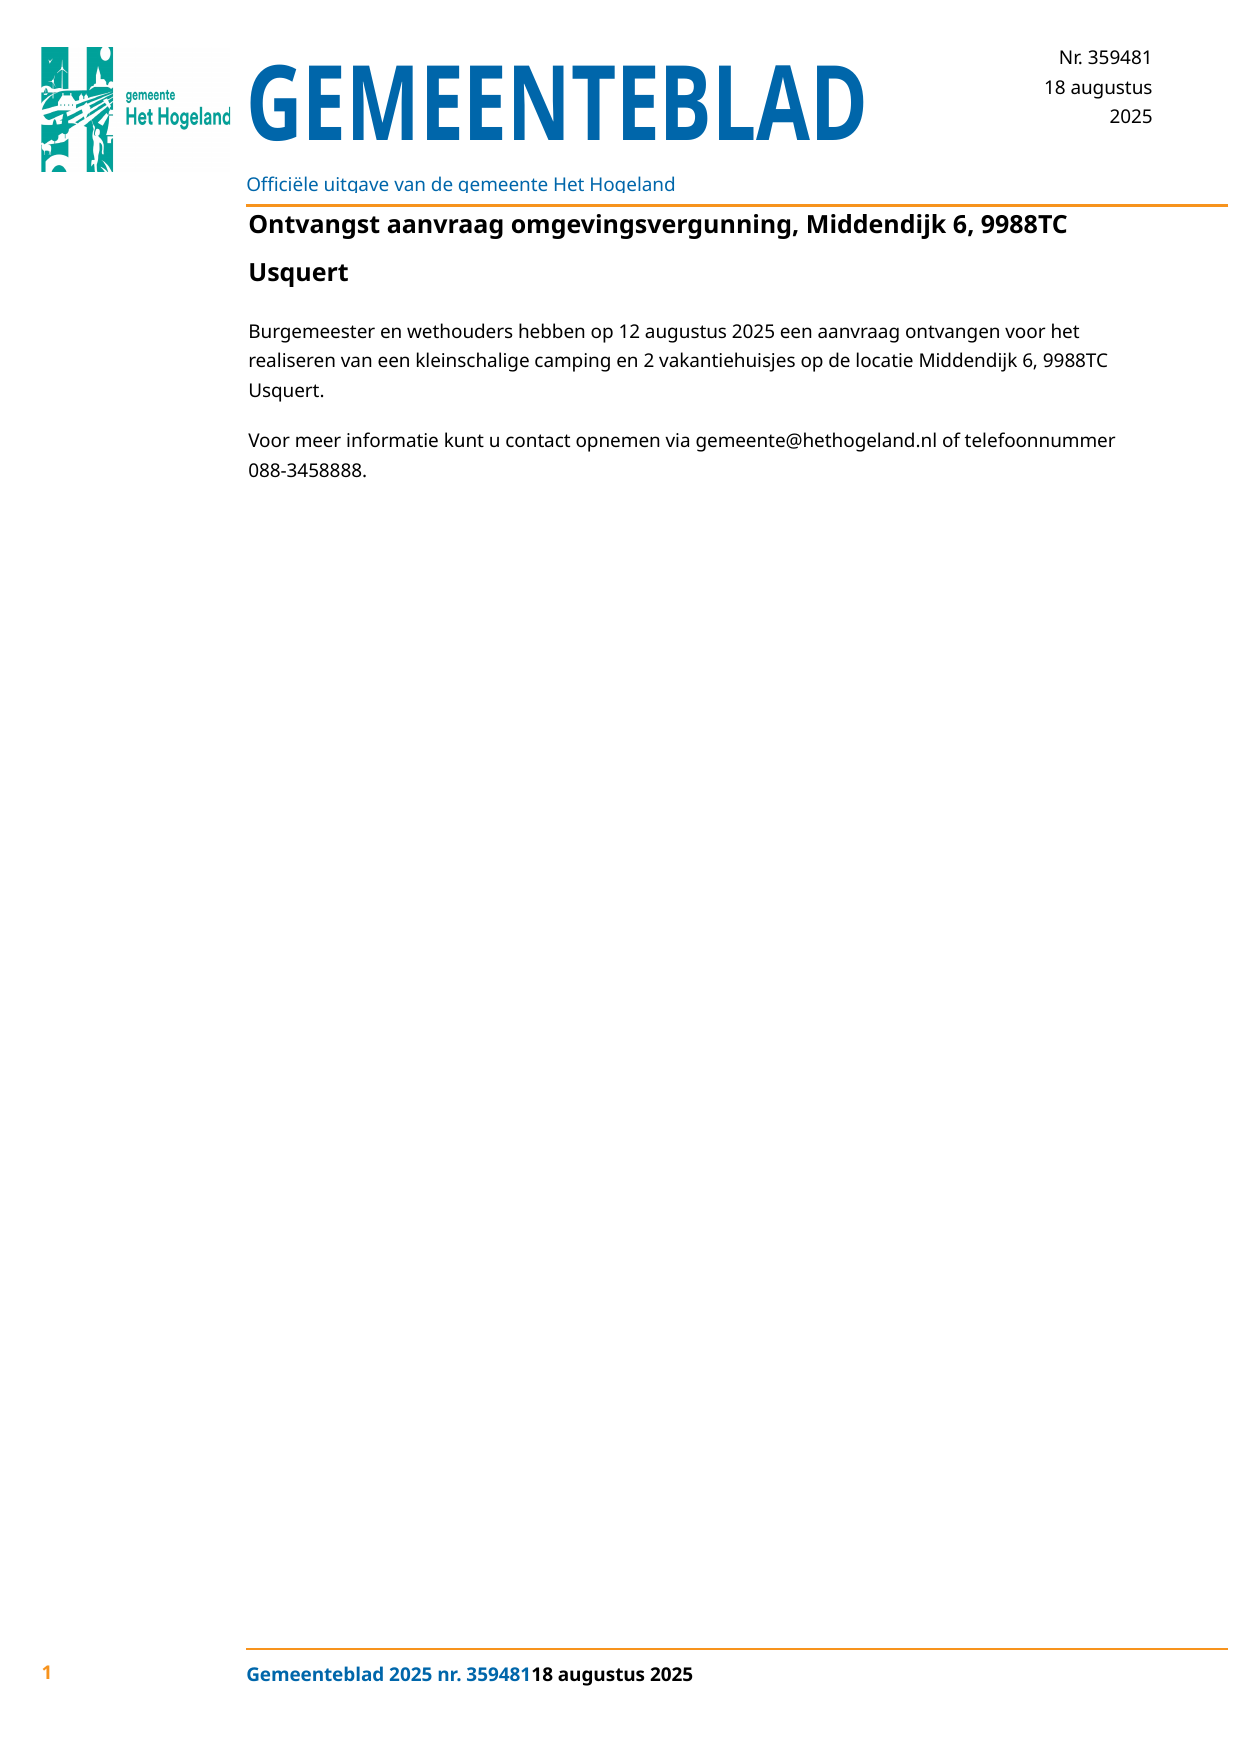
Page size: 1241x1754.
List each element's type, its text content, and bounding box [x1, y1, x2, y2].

text Voor meer informatie kunt u contact opnemen via gemeente@hethogeland.nl of telefoonnummer 088-3458888. [248, 427, 1152, 483]
text Burgemeester en wethouders hebben op 12 augustus 2025 een aanvraag ontvangen voor het realiseren van een kleinschalige camping en 2 vakantiehuisjes op de locatie Middendijk 6, 9988TC Usquert. [248, 318, 1152, 403]
picture [41, 47, 231, 172]
text Ontvangst aanvraag omgevingsvergunning, Middendijk 6, 9988TC Usquert [248, 207, 1152, 288]
